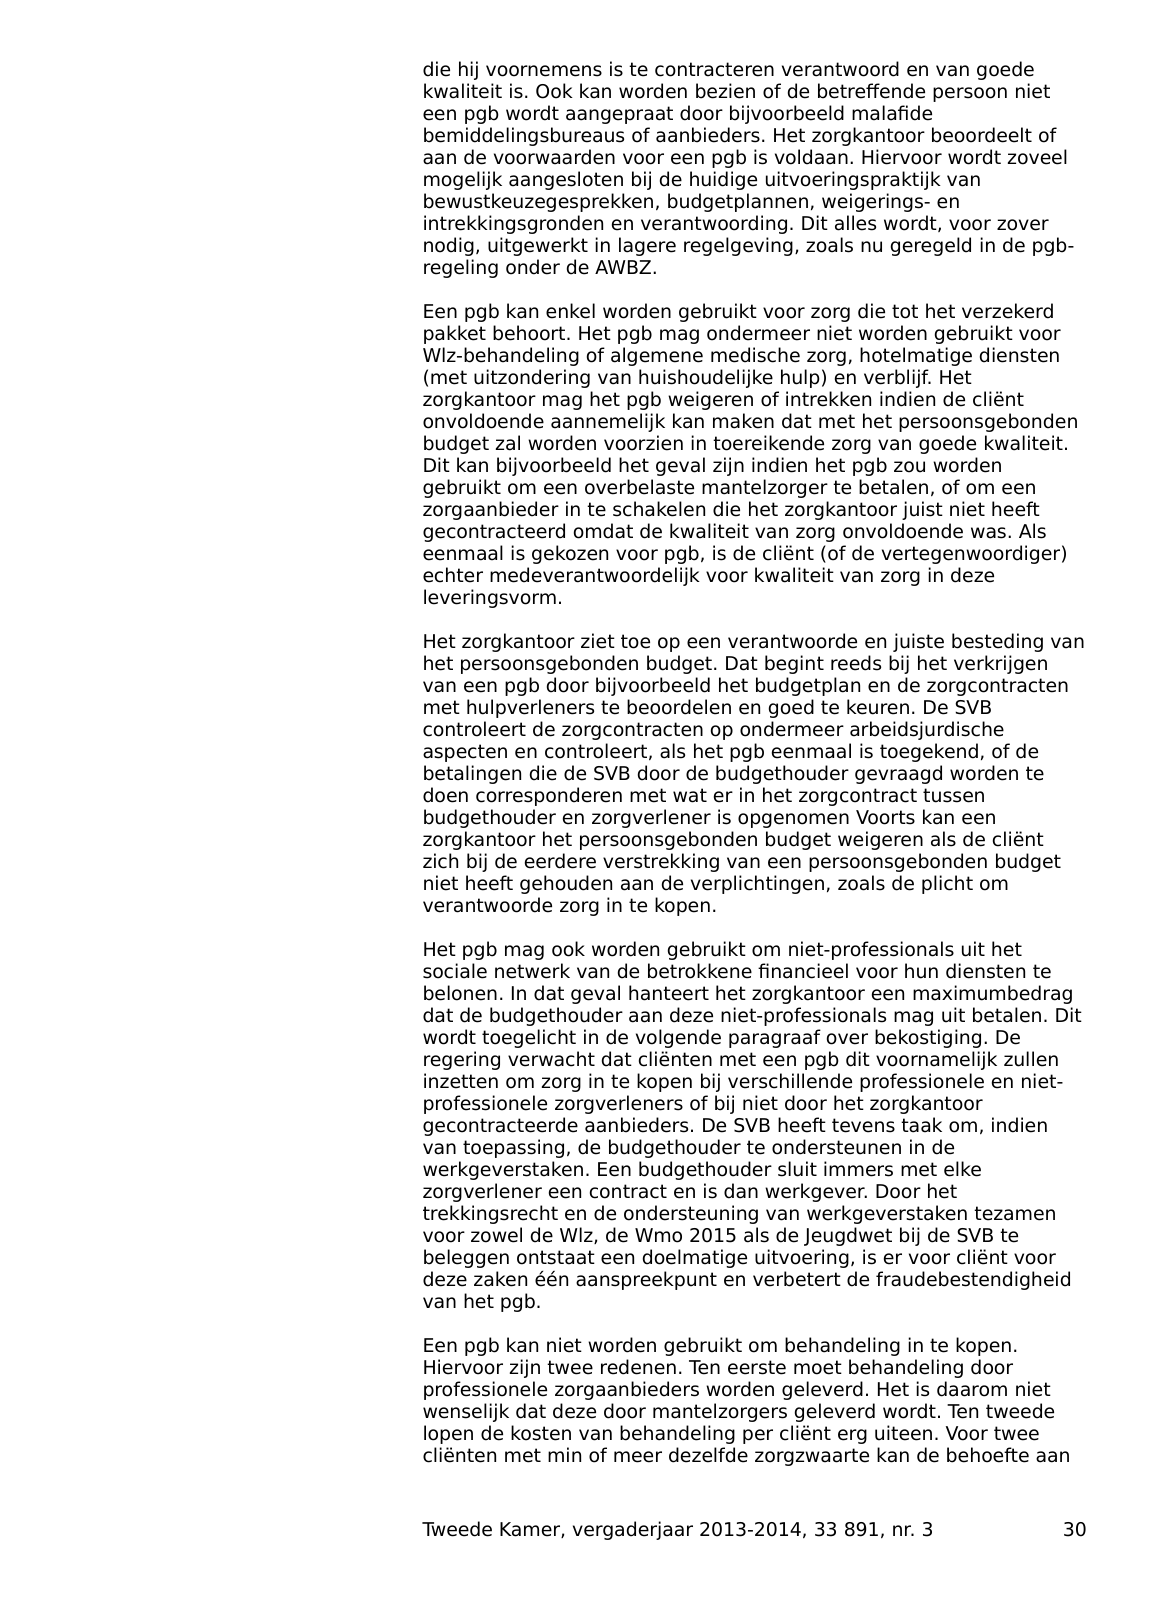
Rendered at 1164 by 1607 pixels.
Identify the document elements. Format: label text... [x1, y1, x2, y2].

text Het pgb mag ook worden gebruikt om niet-professionals uit het sociale netwerk van de betrokkene financieel voor hun diensten te belonen. In dat geval hanteert het zorgkantoor een maximumbedrag dat de budgethouder aan deze niet-professionals mag uit betalen. Dit wordt toegelicht in de volgende paragraaf over bekostiging. De regering verwacht dat cliënten met een pgb dit voornamelijk zullen inzetten om zorg in te kopen bij verschillende professionele en niet-professionele zorgverleners of bij niet door het zorgkantoor gecontracteerde aanbieders. De SVB heeft tevens taak om, indien van toepassing, de budgethouder te ondersteunen in de werkgeverstaken. Een budgethouder sluit immers met elke zorgverlener een contract en is dan werkgever. Door het trekkingsrecht en de ondersteuning van werkgeverstaken tezamen voor zowel de Wlz, de Wmo 2015 als de Jeugdwet bij de SVB te beleggen ontstaat een doelmatige uitvoering, is er voor cliënt voor deze zaken één aanspreekpunt en verbetert de fraudebestendigheid van het pgb. [422, 939, 1087, 1312]
text Het zorgkantoor ziet toe op een verantwoorde en juiste besteding van het persoonsgebonden budget. Dat begint reeds bij het verkrijgen van een pgb door bijvoorbeeld het budgetplan en de zorgcontracten met hulpverleners te beoordelen en goed te keuren. De SVB controleert de zorgcontracten op ondermeer arbeidsjurdische aspecten en controleert, als het pgb eenmaal is toegekend, of de betalingen die de SVB door de budgethouder gevraagd worden te doen corresponderen met wat er in het zorgcontract tussen budgethouder en zorgverlener is opgenomen Voorts kan een zorgkantoor het persoonsgebonden budget weigeren als de cliënt zich bij de eerdere verstrekking van een persoonsgebonden budget niet heeft gehouden aan de verplichtingen, zoals de plicht om verantwoorde zorg in te kopen. [422, 631, 1087, 917]
text Een pgb kan enkel worden gebruikt voor zorg die tot het verzekerd pakket behoort. Het pgb mag ondermeer niet worden gebruikt voor Wlz-behandeling of algemene medische zorg, hotelmatige diensten (met uitzondering van huishoudelijke hulp) en verblijf. Het zorgkantoor mag het pgb weigeren of intrekken indien de cliënt onvoldoende aannemelijk kan maken dat met het persoonsgebonden budget zal worden voorzien in toereikende zorg van goede kwaliteit. Dit kan bijvoorbeeld het geval zijn indien het pgb zou worden gebruikt om een overbelaste mantelzorger te betalen, of om een zorgaanbieder in te schakelen die het zorgkantoor juist niet heeft gecontracteerd omdat de kwaliteit van zorg onvoldoende was. Als eenmaal is gekozen voor pgb, is de cliënt (of de vertegenwoordiger) echter medeverantwoordelijk voor kwaliteit van zorg in deze leveringsvorm. [422, 301, 1087, 609]
text die hij voornemens is te contracteren verantwoord en van goede kwaliteit is. Ook kan worden bezien of de betreffende persoon niet een pgb wordt aangepraat door bijvoorbeeld malafide bemiddelingsbureaus of aanbieders. Het zorgkantoor beoordeelt of aan de voorwaarden voor een pgb is voldaan. Hiervoor wordt zoveel mogelijk aangesloten bij de huidige uitvoeringspraktijk van bewustkeuzegesprekken, budgetplannen, weigerings- en intrekkingsgronden en verantwoording. Dit alles wordt, voor zover nodig, uitgewerkt in lagere regelgeving, zoals nu geregeld in de pgb-regeling onder de AWBZ. [422, 59, 1087, 279]
text Een pgb kan niet worden gebruikt om behandeling in te kopen. Hiervoor zijn twee redenen. Ten eerste moet behandeling door professionele zorgaanbieders worden geleverd. Het is daarom niet wenselijk dat deze door mantelzorgers geleverd wordt. Ten tweede lopen de kosten van behandeling per cliënt erg uiteen. Voor twee cliënten met min of meer dezelfde zorgzwaarte kan de behoefte aan [422, 1335, 1087, 1467]
